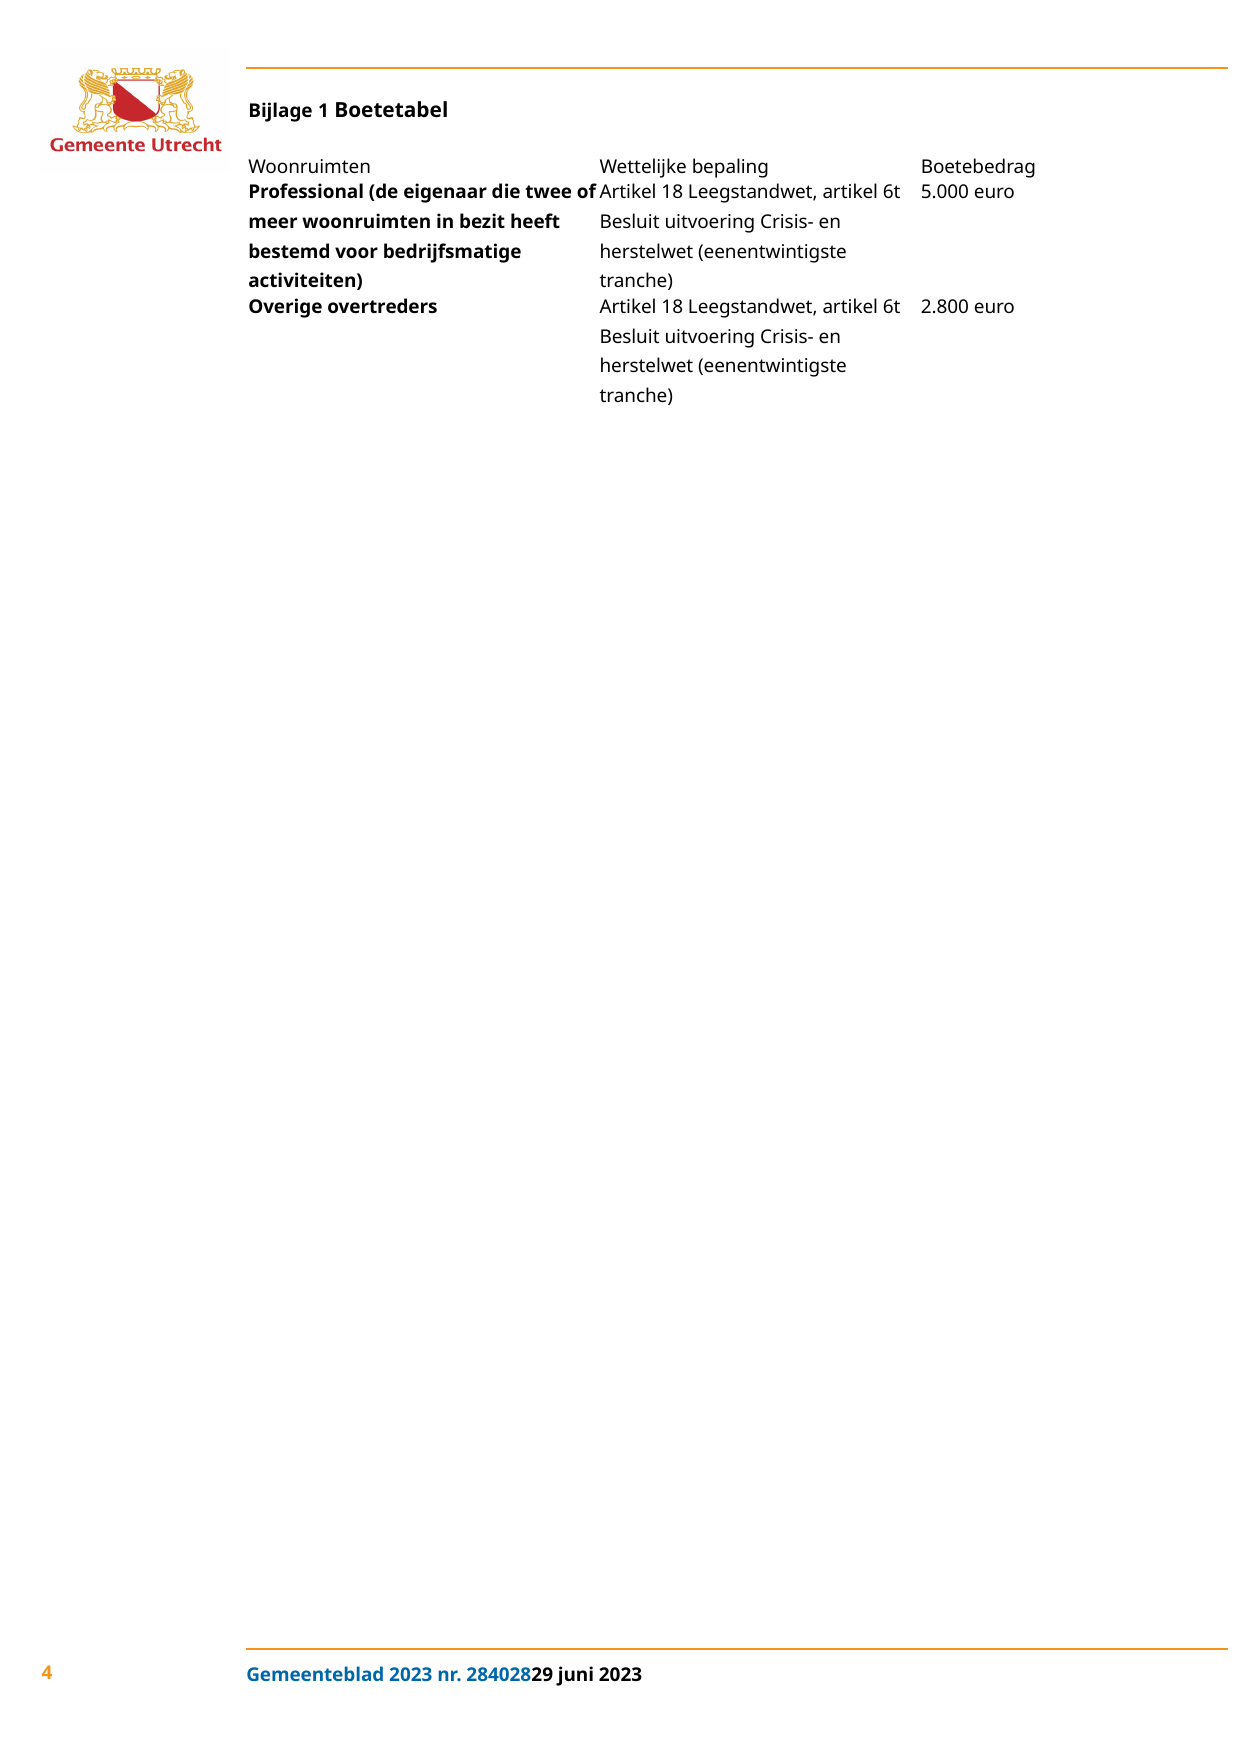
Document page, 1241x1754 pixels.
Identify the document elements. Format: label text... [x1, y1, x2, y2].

table_cell Artikel 18 Leegstandwet, artikel 6t Besluit uitvoering Crisis- en herstelwet (eenentwintigste tranche) [599, 179, 921, 293]
table_cell Artikel 18 Leegstandwet, artikel 6t Besluit uitvoering Crisis- en herstelwet (eenentwintigste tranche) [599, 293, 921, 408]
table_cell Professional (de eigenaar die twee of meer woonruimten in bezit heeft bestemd voor bedrijfsmatige activiteiten) [248, 179, 599, 293]
text Bijlage 1 Boetetabel [248, 95, 1152, 123]
table_cell 5.000 euro [921, 179, 1152, 293]
table_header Wettelijke bepaling [599, 153, 921, 179]
table_header Boetebedrag [921, 153, 1152, 179]
table_header Woonruimten [248, 153, 599, 179]
picture [41, 47, 231, 172]
table_cell Overige overtreders [248, 293, 599, 408]
table_cell 2.800 euro [921, 293, 1152, 408]
